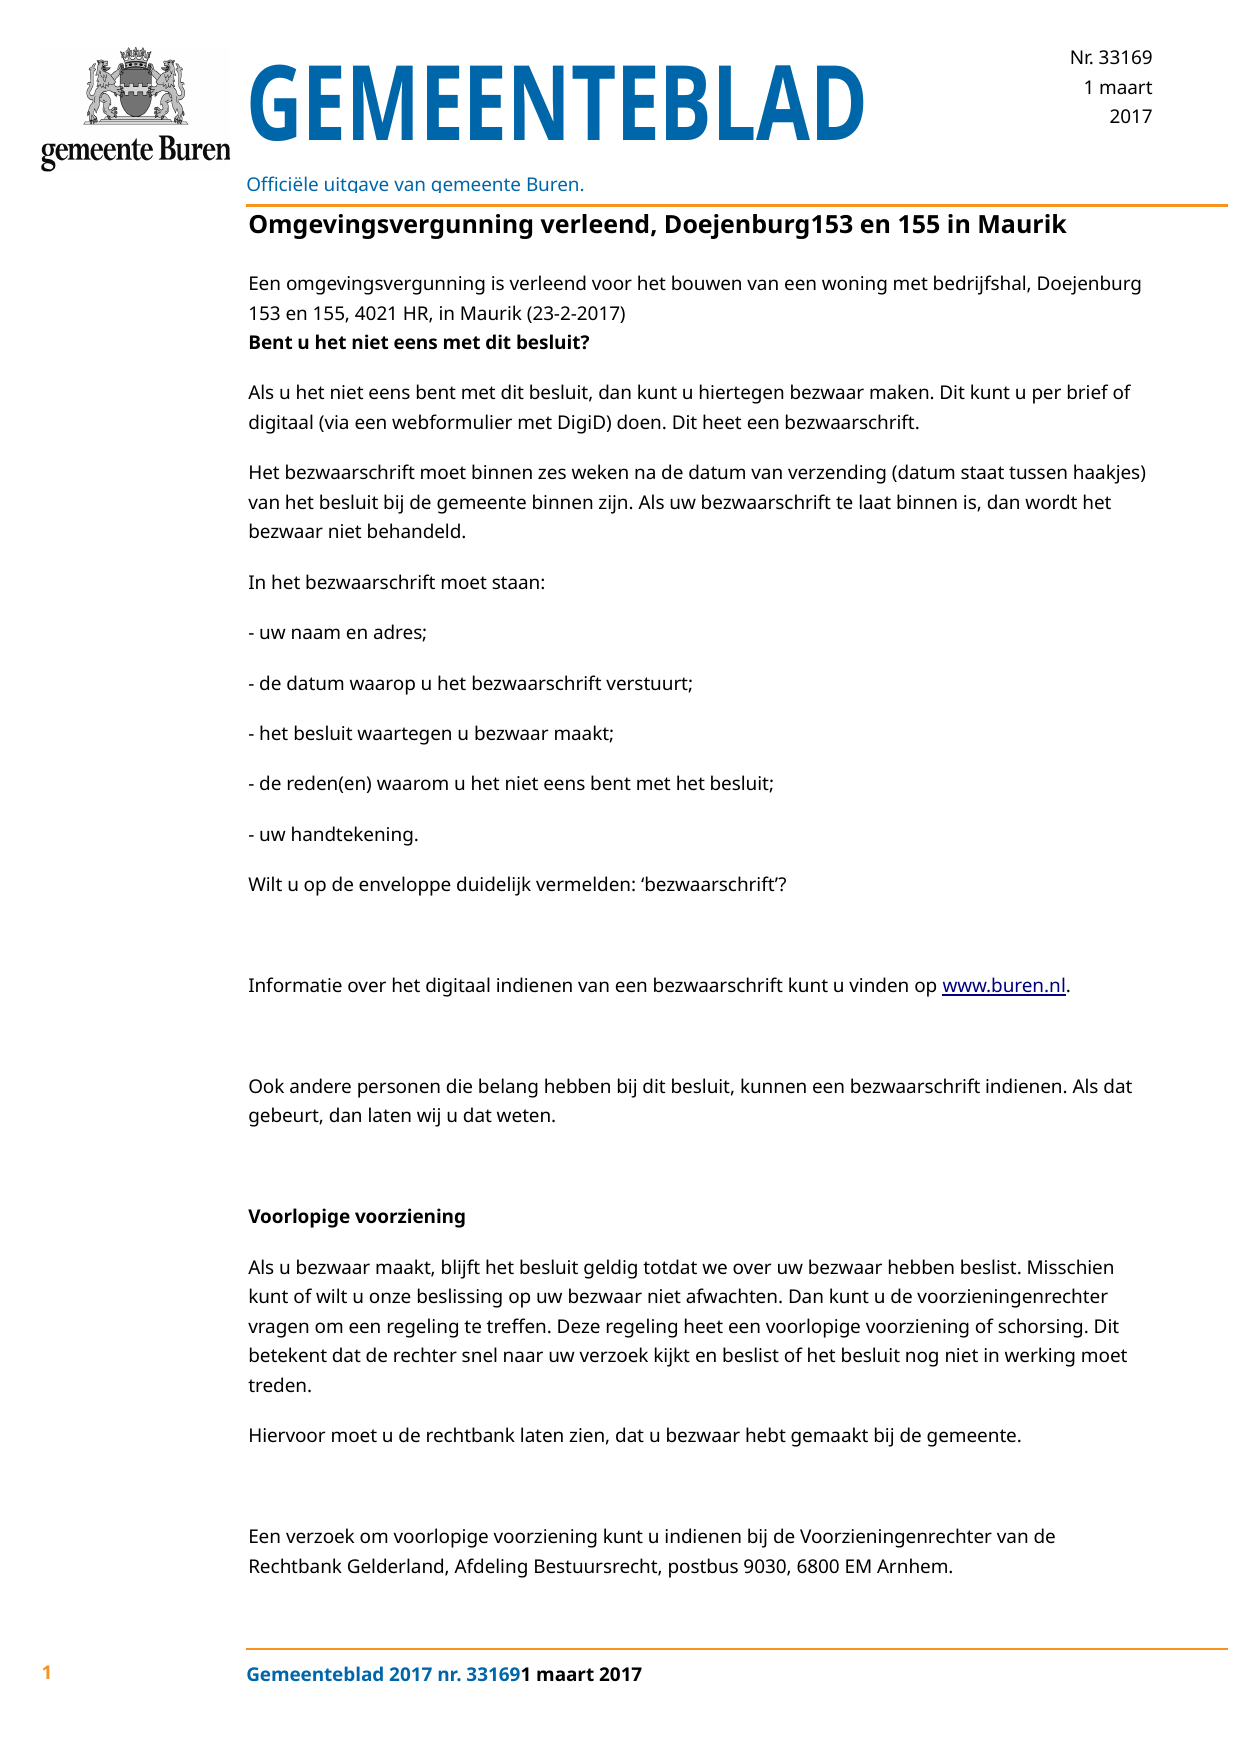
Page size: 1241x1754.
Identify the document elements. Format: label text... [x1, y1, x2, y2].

text In het bezwaarschrift moet staan: [248, 569, 1152, 595]
text - uw handtekening. [248, 821, 1152, 847]
table_header Een omgevingsvergunning is verleend voor het bouwen van een woning met bedrijfshal, Doejenburg 153 en 155, 4021 HR, in Maurik (23-2-2017) [248, 270, 1152, 326]
text Als u het niet eens bent met dit besluit, dan kunt u hiertegen bezwaar maken. Dit kunt u per brief of digitaal (via een webformulier met DigiD) doen. Dit heet een bezwaarschrift. [248, 379, 1152, 435]
text Het bezwaarschrift moet binnen zes weken na de datum van verzending (datum staat tussen haakjes) van het besluit bij de gemeente binnen zijn. Als uw bezwaarschrift te laat binnen is, dan wordt het bezwaar niet behandeld. [248, 459, 1152, 544]
text - het besluit waartegen u bezwaar maakt; [248, 720, 1152, 746]
text - uw naam en adres; [248, 619, 1152, 645]
picture [41, 47, 231, 172]
text Wilt u op de enveloppe duidelijk vermelden: ‘bezwaarschrift’? [248, 871, 1152, 897]
text Informatie over het digitaal indienen van een bezwaarschrift kunt u vinden op www.buren.nl. [248, 972, 1152, 998]
text - de datum waarop u het bezwaarschrift verstuurt; [248, 670, 1152, 696]
text Bent u het niet eens met dit besluit? [248, 329, 1152, 355]
text Ook andere personen die belang hebben bij dit besluit, kunnen een bezwaarschrift indienen. Als dat gebeurt, dan laten wij u dat weten. [248, 1073, 1152, 1128]
text - de reden(en) waarom u het niet eens bent met het besluit; [248, 771, 1152, 796]
text Als u bezwaar maakt, blijft het besluit geldig totdat we over uw bezwaar hebben beslist. Misschien kunt of wilt u onze beslissing op uw bezwaar niet afwachten. Dan kunt u de voorzieningenrechter vragen om een regeling te treffen. Deze regeling heet een voorlopige voorziening of schorsing. Dit betekent dat de rechter snel naar uw verzoek kijkt en beslist of het besluit nog niet in werking moet treden. [248, 1254, 1152, 1398]
text Voorlopige voorziening [248, 1203, 1152, 1229]
text Een verzoek om voorlopige voorziening kunt u indienen bij de Voorzieningenrechter van de Rechtbank Gelderland, Afdeling Bestuursrecht, postbus 9030, 6800 EM Arnhem. [248, 1523, 1152, 1579]
text Hiervoor moet u de rechtbank laten zien, dat u bezwaar hebt gemaakt bij de gemeente. [248, 1423, 1152, 1448]
text Omgevingsvergunning verleend, Doejenburg153 en 155 in Maurik [248, 207, 1152, 241]
